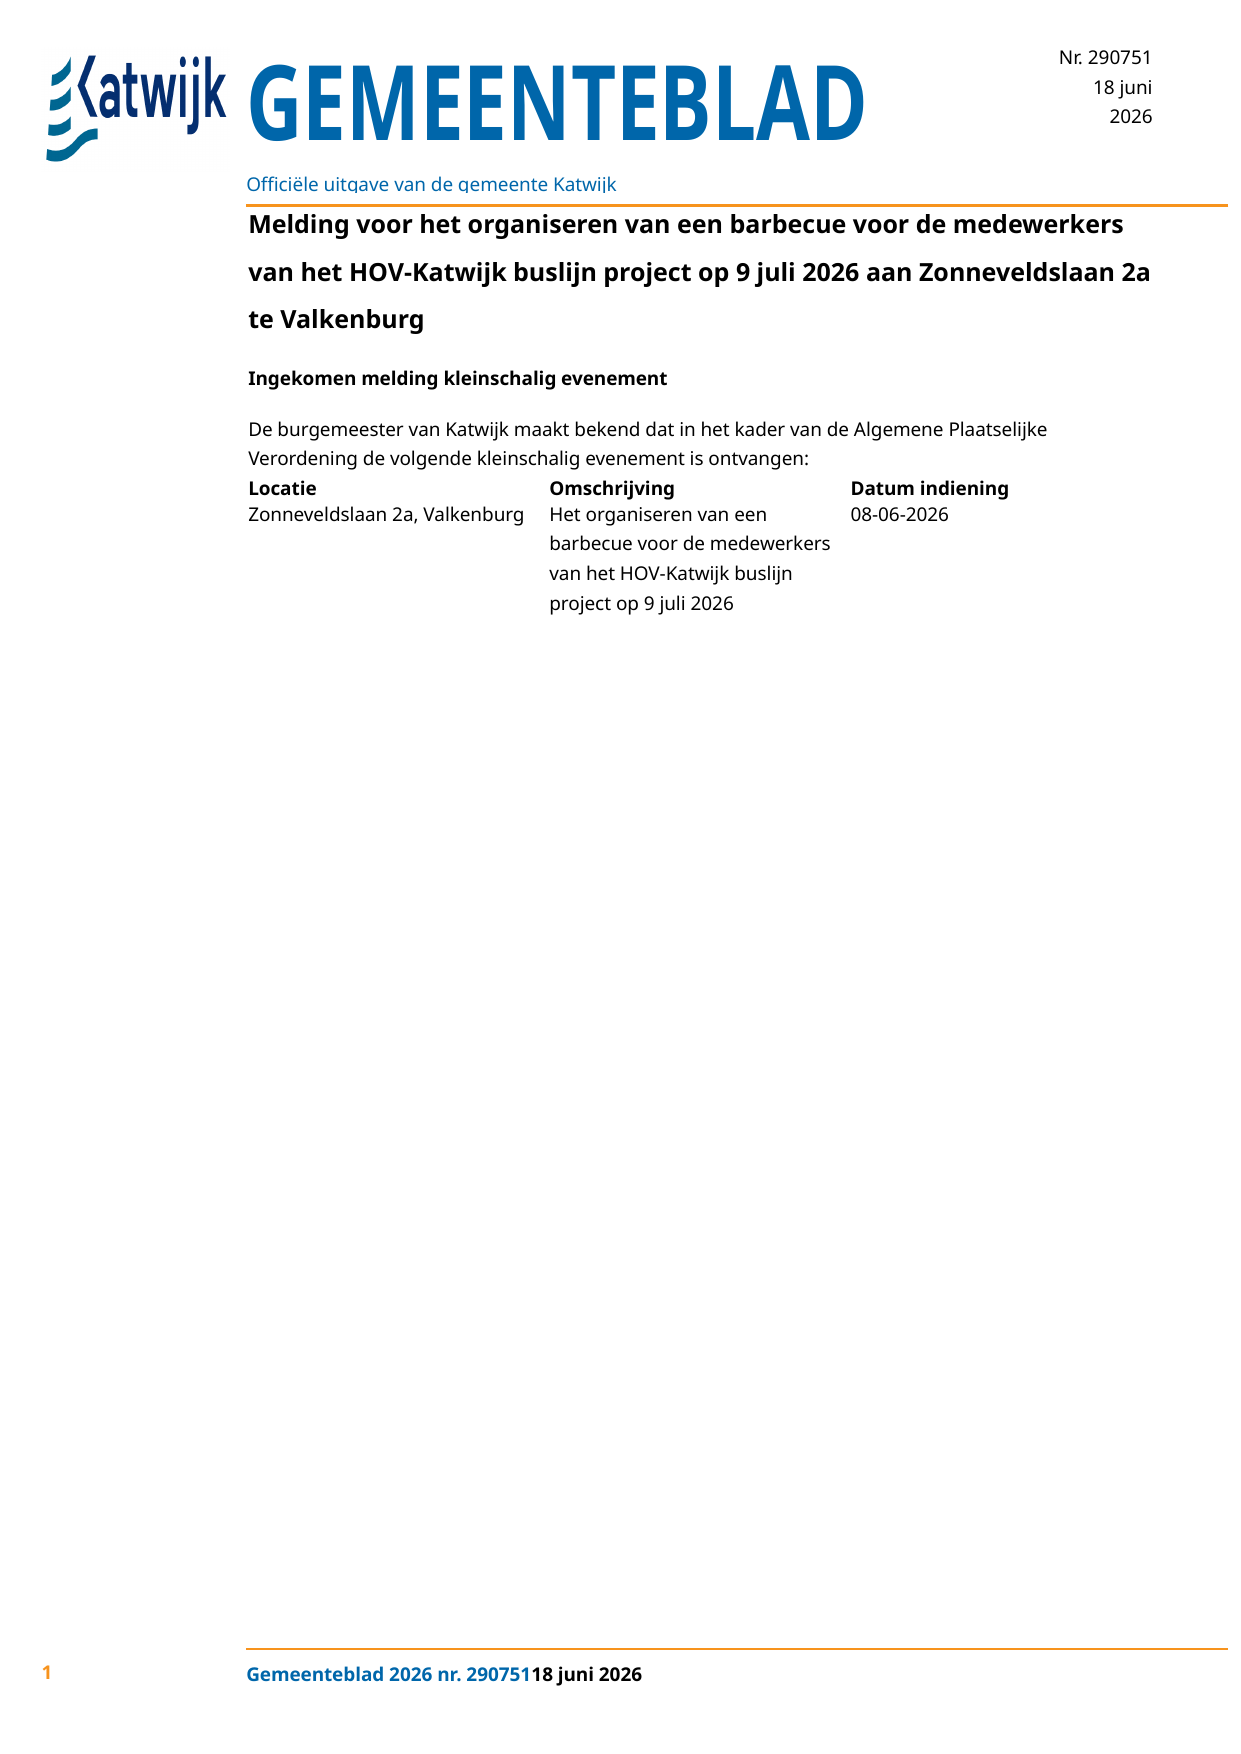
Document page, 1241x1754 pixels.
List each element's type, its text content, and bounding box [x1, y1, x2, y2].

table_header Omschrijving [549, 475, 850, 501]
text Melding voor het organiseren van een barbecue voor de medewerkers van het HOV-Katwijk buslijn project op 9 juli 2026 aan Zonneveldslaan 2a te Valkenburg [248, 207, 1152, 336]
table_header Locatie [248, 475, 549, 501]
text De burgemeester van Katwijk maakt bekend dat in het kader van de Algemene Plaatselijke Verordening de volgende kleinschalig evenement is ontvangen: [248, 416, 1152, 471]
table_cell Het organiseren van een barbecue voor de medewerkers van het HOV-Katwijk buslijn project op 9 juli 2026 [549, 501, 850, 615]
table_cell Zonneveldslaan 2a, Valkenburg [248, 501, 549, 615]
text Ingekomen melding kleinschalig evenement [248, 366, 1152, 391]
table_cell 08-06-2026 [850, 501, 1152, 615]
picture [41, 47, 231, 172]
table_header Datum indiening [850, 475, 1152, 501]
